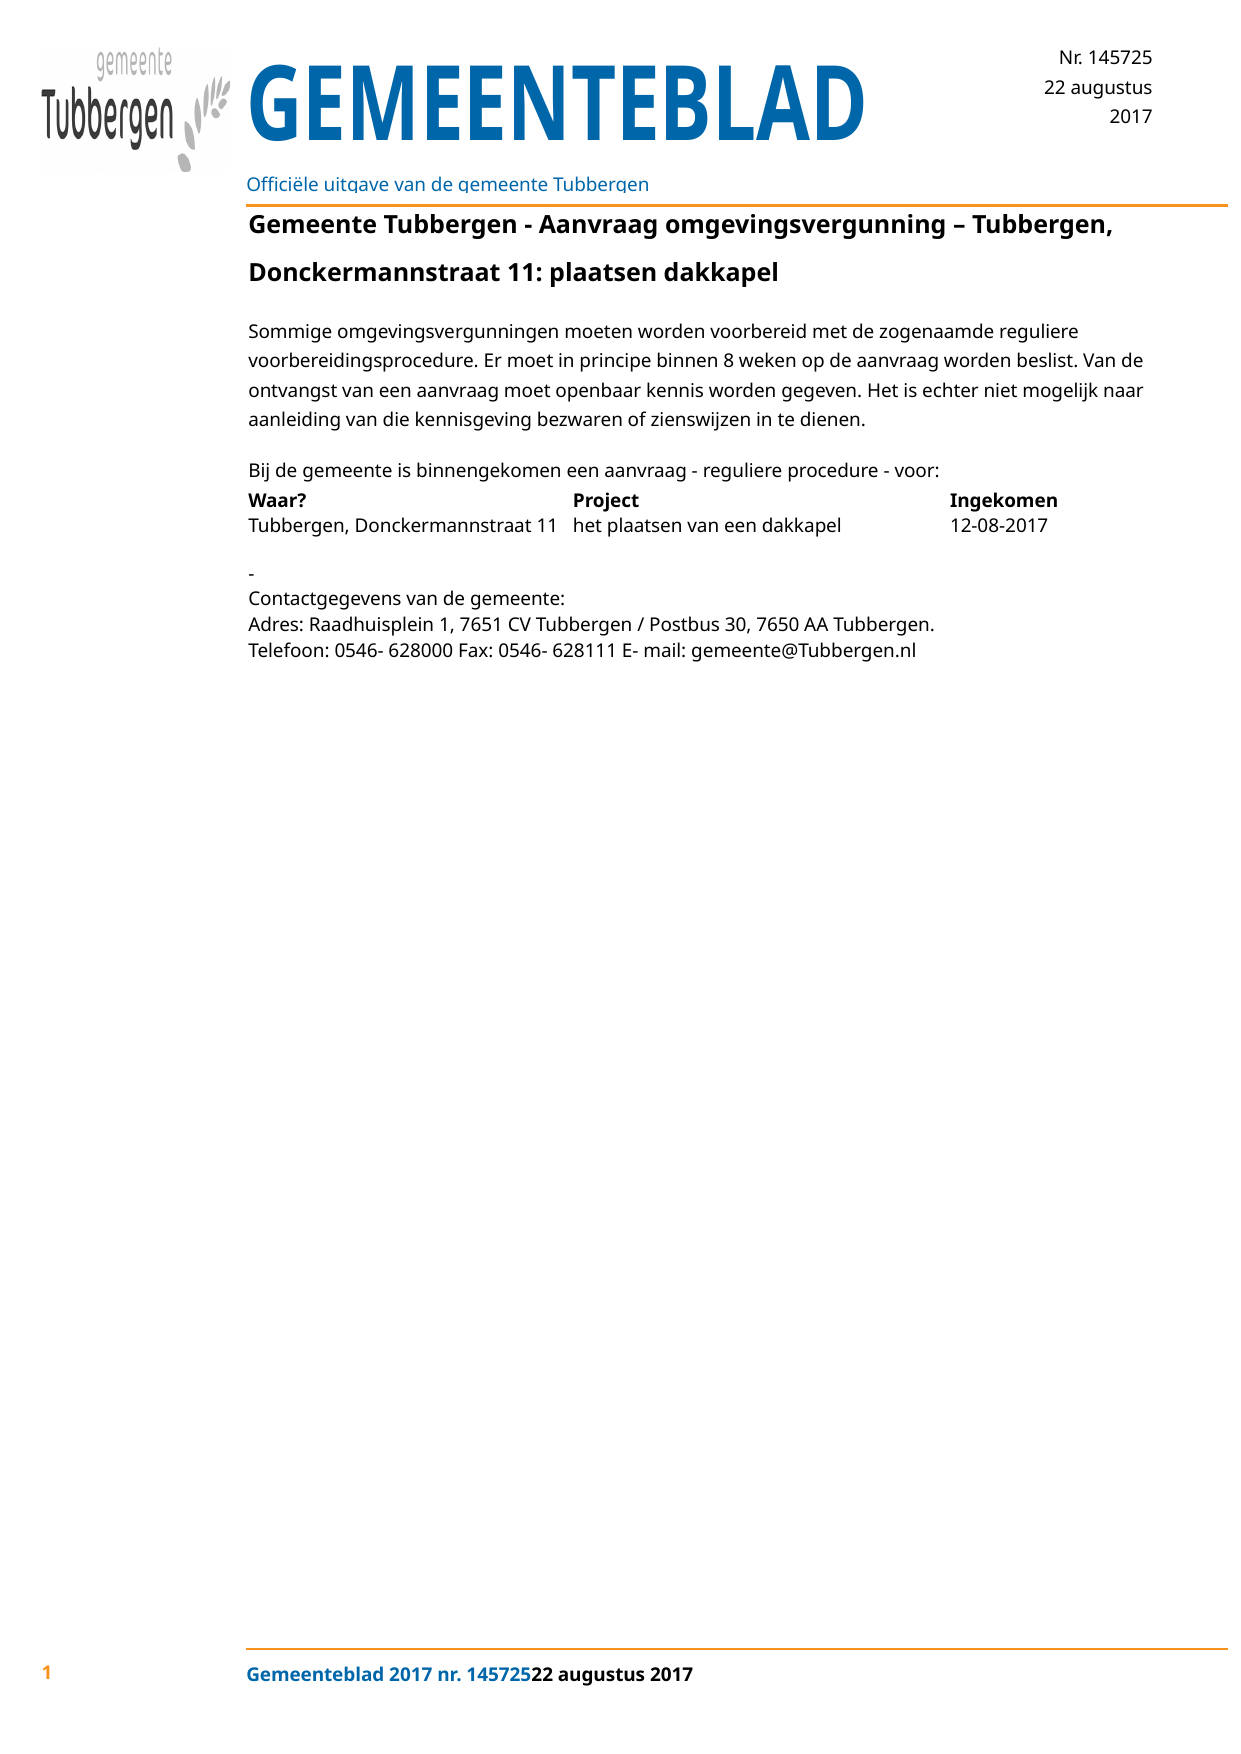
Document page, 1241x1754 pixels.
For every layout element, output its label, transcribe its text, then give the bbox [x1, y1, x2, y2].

table_header Waar? [248, 487, 573, 512]
text - [248, 560, 1152, 585]
text Gemeente Tubbergen - Aanvraag omgevingsvergunning – Tubbergen, Donckermannstraat 11: plaatsen dakkapel [248, 207, 1152, 288]
table_cell Tubbergen, Donckermannstraat 11 [248, 513, 573, 538]
text Bij de gemeente is binnengekomen een aanvraag - reguliere procedure - voor: [248, 457, 1152, 483]
table_cell 12-08-2017 [950, 513, 1152, 538]
picture [41, 47, 231, 172]
table_header Ingekomen [950, 487, 1152, 512]
table_cell het plaatsen van een dakkapel [573, 513, 950, 538]
text Telefoon: 0546- 628000 Fax: 0546- 628111 E- mail: gemeente@Tubbergen.nl [248, 637, 1152, 663]
table_header Project [573, 487, 950, 512]
text Contactgegevens van de gemeente: [248, 585, 1152, 611]
text Adres: Raadhuisplein 1, 7651 CV Tubbergen / Postbus 30, 7650 AA Tubbergen. [248, 611, 1152, 637]
text Sommige omgevingsvergunningen moeten worden voorbereid met de zogenaamde reguliere voorbereidingsprocedure. Er moet in principe binnen 8 weken op de aanvraag worden beslist. Van de ontvangst van een aanvraag moet openbaar kennis worden gegeven. Het is echter niet mogelijk naar aanleiding van die kennisgeving bezwaren of zienswijzen in te dienen. [248, 318, 1152, 432]
